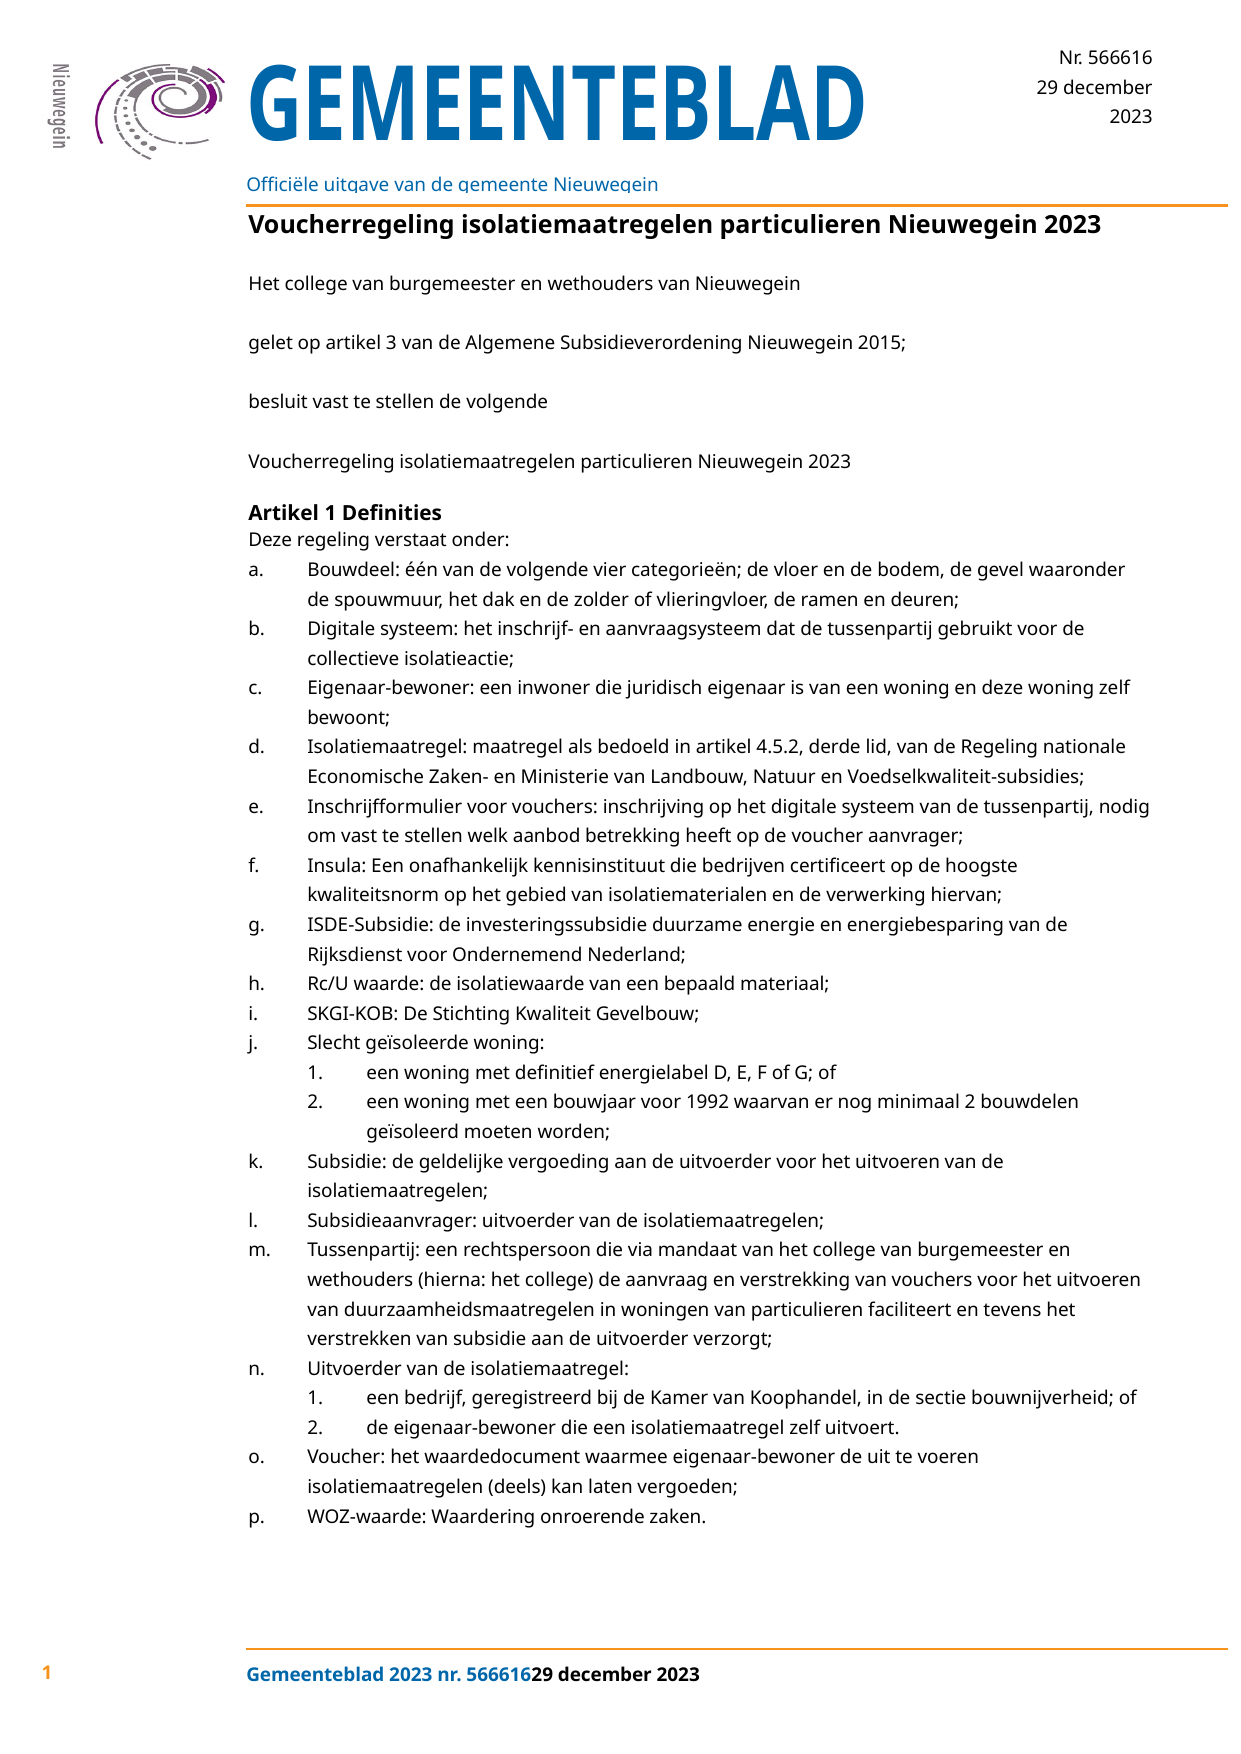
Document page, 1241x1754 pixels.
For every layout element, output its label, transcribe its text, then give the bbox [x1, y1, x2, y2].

text gelet op artikel 3 van de Algemene Subsidieverordening Nieuwegein 2015; [248, 329, 1152, 355]
list Inschrijfformulier voor vouchers: inschrijving op het digitale systeem van de tussenpartij, nodig om vast te stellen welk aanbod betrekking heeft op de voucher aanvrager; [248, 793, 1152, 848]
list Rc/U waarde: de isolatiewaarde van een bepaald materiaal; [248, 970, 1152, 996]
list Insula: Een onafhankelijk kennisinstituut die bedrijven certificeert op de hoogste kwaliteitsnorm op het gebied van isolatiematerialen en de verwerking hiervan; [248, 852, 1152, 907]
picture [41, 47, 231, 172]
list de eigenaar-bewoner die een isolatiemaatregel zelf uitvoert. [307, 1414, 1152, 1440]
list WOZ-waarde: Waardering onroerende zaken. [248, 1503, 1152, 1529]
list Subsidieaanvrager: uitvoerder van de isolatiemaatregelen; [248, 1207, 1152, 1233]
text Het college van burgemeester en wethouders van Nieuwegein [248, 270, 1152, 296]
list Eigenaar-bewoner: een inwoner die juridisch eigenaar is van een woning en deze woning zelf bewoont; [248, 674, 1152, 730]
list een woning met een bouwjaar voor 1992 waarvan er nog minimaal 2 bouwdelen geïsoleerd moeten worden; [307, 1089, 1152, 1144]
text Artikel 1 Definities [248, 498, 1152, 527]
list een bedrijf, geregistreerd bij de Kamer van Koophandel, in de sectie bouwnijverheid; of [307, 1384, 1152, 1410]
list Tussenpartij: een rechtspersoon die via mandaat van het college van burgemeester en wethouders (hierna: het college) de aanvraag en verstrekking van vouchers voor het uitvoeren van duurzaamheidsmaatregelen in woningen van particulieren faciliteert en tevens het verstrekken van subsidie aan de uitvoerder verzorgt; [248, 1237, 1152, 1351]
list Voucher: het waardedocument waarmee eigenaar-bewoner de uit te voeren isolatiemaatregelen (deels) kan laten vergoeden; [248, 1444, 1152, 1499]
text Voucherregeling isolatiemaatregelen particulieren Nieuwegein 2023 [248, 207, 1152, 241]
text besluit vast te stellen de volgende [248, 389, 1152, 414]
list Subsidie: de geldelijke vergoeding aan de uitvoerder voor het uitvoeren van de isolatiemaatregelen; [248, 1148, 1152, 1203]
list ISDE-Subsidie: de investeringssubsidie duurzame energie en energiebesparing van de Rijksdienst voor Ondernemend Nederland; [248, 911, 1152, 967]
list SKGI-KOB: De Stichting Kwaliteit Gevelbouw; [248, 1000, 1152, 1026]
list Uitvoerder van de isolatiemaatregel: [248, 1355, 1152, 1381]
list Digitale systeem: het inschrijf- en aanvraagsysteem dat de tussenpartij gebruikt voor de collectieve isolatieactie; [248, 615, 1152, 671]
list een woning met definitief energielabel D, E, F of G; of [307, 1059, 1152, 1085]
text Voucherregeling isolatiemaatregelen particulieren Nieuwegein 2023 [248, 448, 1152, 473]
list Isolatiemaatregel: maatregel als bedoeld in artikel 4.5.2, derde lid, van de Regeling nationale Economische Zaken- en Ministerie van Landbouw, Natuur en Voedselkwaliteit-subsidies; [248, 734, 1152, 789]
list Bouwdeel: één van de volgende vier categorieën; de vloer en de bodem, de gevel waaronder de spouwmuur, het dak en de zolder of vlieringvloer, de ramen en deuren; [248, 556, 1152, 612]
text Deze regeling verstaat onder: [248, 527, 1152, 552]
list Slecht geïsoleerde woning: [248, 1029, 1152, 1055]
